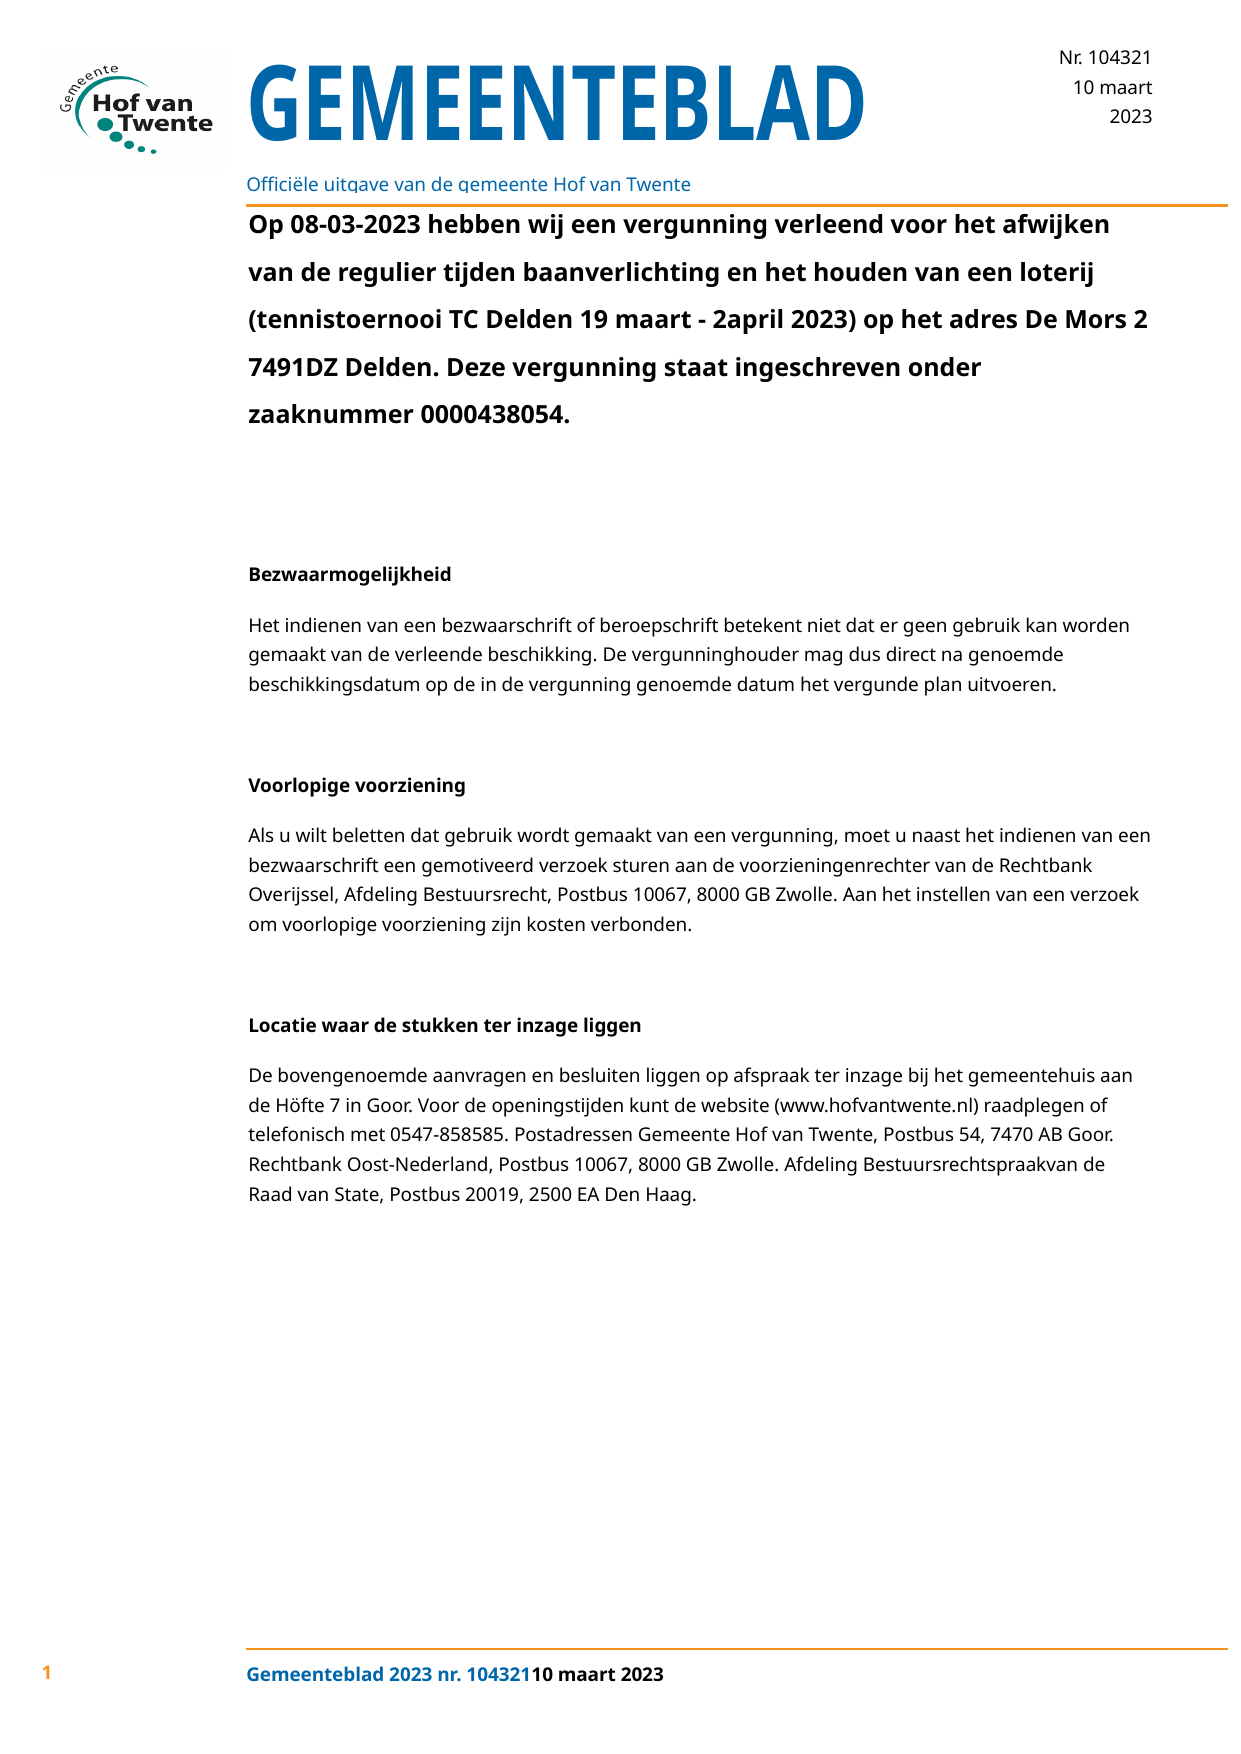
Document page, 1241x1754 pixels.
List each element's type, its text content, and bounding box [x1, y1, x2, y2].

text Voorlopige voorziening [248, 772, 1152, 798]
text Locatie waar de stukken ter inzage liggen [248, 1012, 1152, 1038]
text Op 08-03-2023 hebben wij een vergunning verleend voor het afwijken van de regulier tijden baanverlichting en het houden van een loterij (tennistoernooi TC Delden 19 maart - 2april 2023) op het adres De Mors 2 7491DZ Delden. Deze vergunning staat ingeschreven onder zaaknummer 0000438054. [248, 207, 1152, 431]
text Als u wilt beletten dat gebruik wordt gemaakt van een vergunning, moet u naast het indienen van een bezwaarschrift een gemotiveerd verzoek sturen aan de voorzieningenrechter van de Rechtbank Overijssel, Afdeling Bestuursrecht, Postbus 10067, 8000 GB Zwolle. Aan het instellen van een verzoek om voorlopige voorziening zijn kosten verbonden. [248, 822, 1152, 937]
text De bovengenoemde aanvragen en besluiten liggen op afspraak ter inzage bij het gemeentehuis aan de Höfte 7 in Goor. Voor de openingstijden kunt de website (www.hofvantwente.nl) raadplegen of telefonisch met 0547-858585. Postadressen Gemeente Hof van Twente, Postbus 54, 7470 AB Goor. Rechtbank Oost-Nederland, Postbus 10067, 8000 GB Zwolle. Afdeling Bestuursrechtspraakvan de Raad van State, Postbus 20019, 2500 EA Den Haag. [248, 1062, 1152, 1206]
text Het indienen van een bezwaarschrift of beroepschrift betekent niet dat er geen gebruik kan worden gemaakt van de verleende beschikking. De vergunninghouder mag dus direct na genoemde beschikkingsdatum op de in de vergunning genoemde datum het vergunde plan uitvoeren. [248, 612, 1152, 697]
text Bezwaarmogelijkheid [248, 562, 1152, 587]
picture [41, 47, 231, 172]
